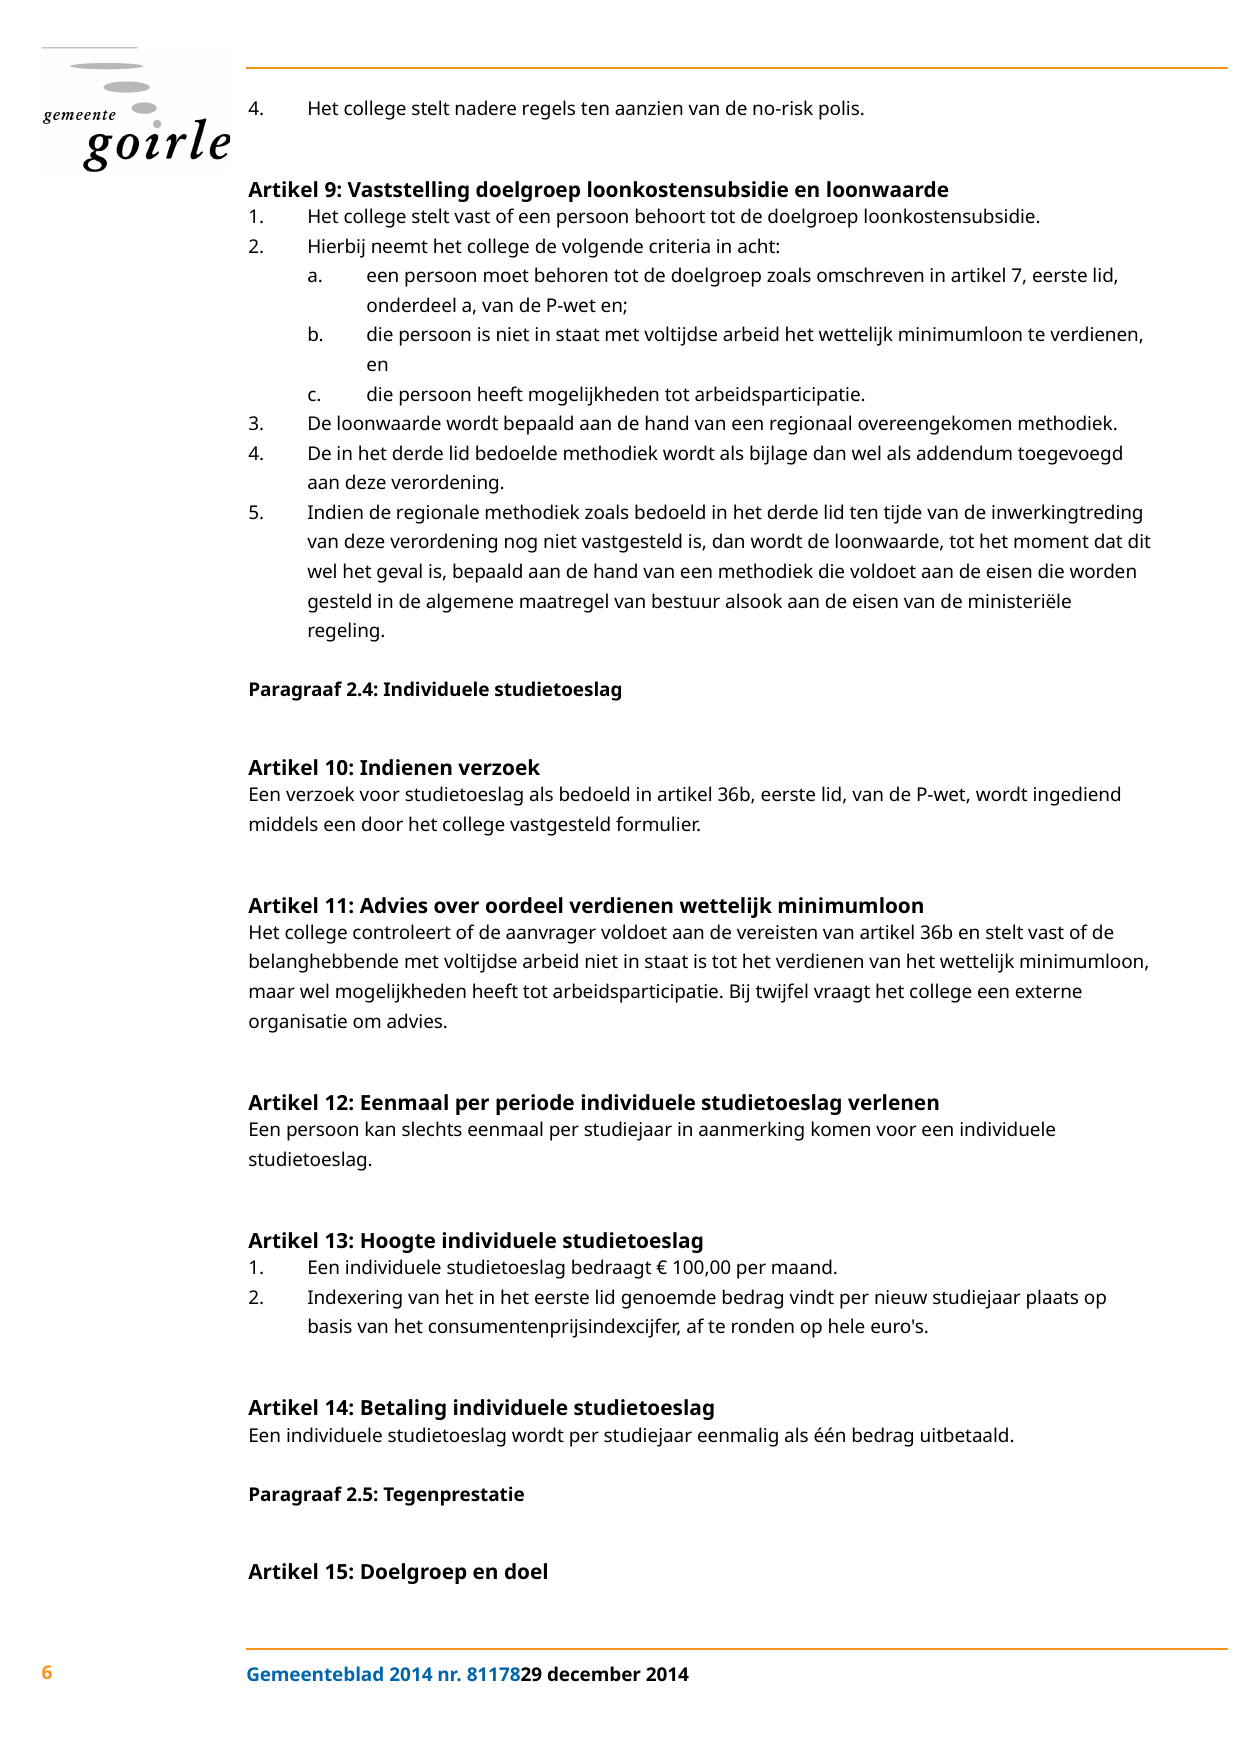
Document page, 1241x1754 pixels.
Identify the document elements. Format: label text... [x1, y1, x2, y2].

text Een persoon kan slechts eenmaal per studiejaar in aanmerking komen voor een individuele studietoeslag. [248, 1116, 1152, 1172]
text Artikel 10: Indienen verzoek [248, 753, 1152, 781]
text Artikel 12: Eenmaal per periode individuele studietoeslag verlenen [248, 1088, 1152, 1116]
list Een individuele studietoeslag bedraagt € 100,00 per maand. [248, 1254, 1152, 1280]
text Paragraaf 2.5: Tegenprestatie [248, 1481, 1152, 1507]
text Artikel 14: Betaling individuele studietoeslag [248, 1393, 1152, 1422]
list Indien de regionale methodiek zoals bedoeld in het derde lid ten tijde van de inwerkingtreding van deze verordening nog niet vastgesteld is, dan wordt de loonwaarde, tot het moment dat dit wel het geval is, bepaald aan de hand van een methodiek die voldoet aan de eisen die worden gesteld in de algemene maatregel van bestuur alsook aan de eisen van de ministeriële regeling. [248, 499, 1152, 643]
text Het college controleert of de aanvrager voldoet aan de vereisten van artikel 36b en stelt vast of de belanghebbende met voltijdse arbeid niet in staat is tot het verdienen van het wettelijk minimumloon, maar wel mogelijkheden heeft tot arbeidsparticipatie. Bij twijfel vraagt het college een externe organisatie om advies. [248, 919, 1152, 1034]
text Artikel 9: Vaststelling doelgroep loonkostensubsidie en loonwaarde [248, 175, 1152, 203]
text Een verzoek voor studietoeslag als bedoeld in artikel 36b, eerste lid, van de P-wet, wordt ingediend middels een door het college vastgesteld formulier. [248, 781, 1152, 836]
list die persoon is niet in staat met voltijdse arbeid het wettelijk minimumloon te verdienen, en [307, 322, 1152, 377]
list Het college stelt vast of een persoon behoort tot de doelgroep loonkostensubsidie. [248, 203, 1152, 229]
list Het college stelt nadere regels ten aanzien van de no-risk polis. [248, 95, 1152, 121]
list De loonwaarde wordt bepaald aan de hand van een regionaal overeengekomen methodiek. [248, 410, 1152, 436]
text Artikel 11: Advies over oordeel verdienen wettelijk minimumloon [248, 891, 1152, 919]
text Artikel 15: Doelgroep en doel [248, 1557, 1152, 1586]
list die persoon heeft mogelijkheden tot arbeidsparticipatie. [307, 381, 1152, 406]
text Een individuele studietoeslag wordt per studiejaar eenmalig als één bedrag uitbetaald. [248, 1422, 1152, 1448]
list De in het derde lid bedoelde methodiek wordt als bijlage dan wel als addendum toegevoegd aan deze verordening. [248, 440, 1152, 495]
list Indexering van het in het eerste lid genoemde bedrag vindt per nieuw studiejaar plaats op basis van het consumentenprijsindexcijfer, af te ronden op hele euro's. [248, 1284, 1152, 1339]
list een persoon moet behoren tot de doelgroep zoals omschreven in artikel 7, eerste lid, onderdeel a, van de P-wet en; [307, 262, 1152, 318]
list Hierbij neemt het college de volgende criteria in acht: [248, 233, 1152, 258]
picture [41, 47, 231, 172]
text Artikel 13: Hoogte individuele studietoeslag [248, 1226, 1152, 1254]
text Paragraaf 2.4: Individuele studietoeslag [248, 677, 1152, 702]
